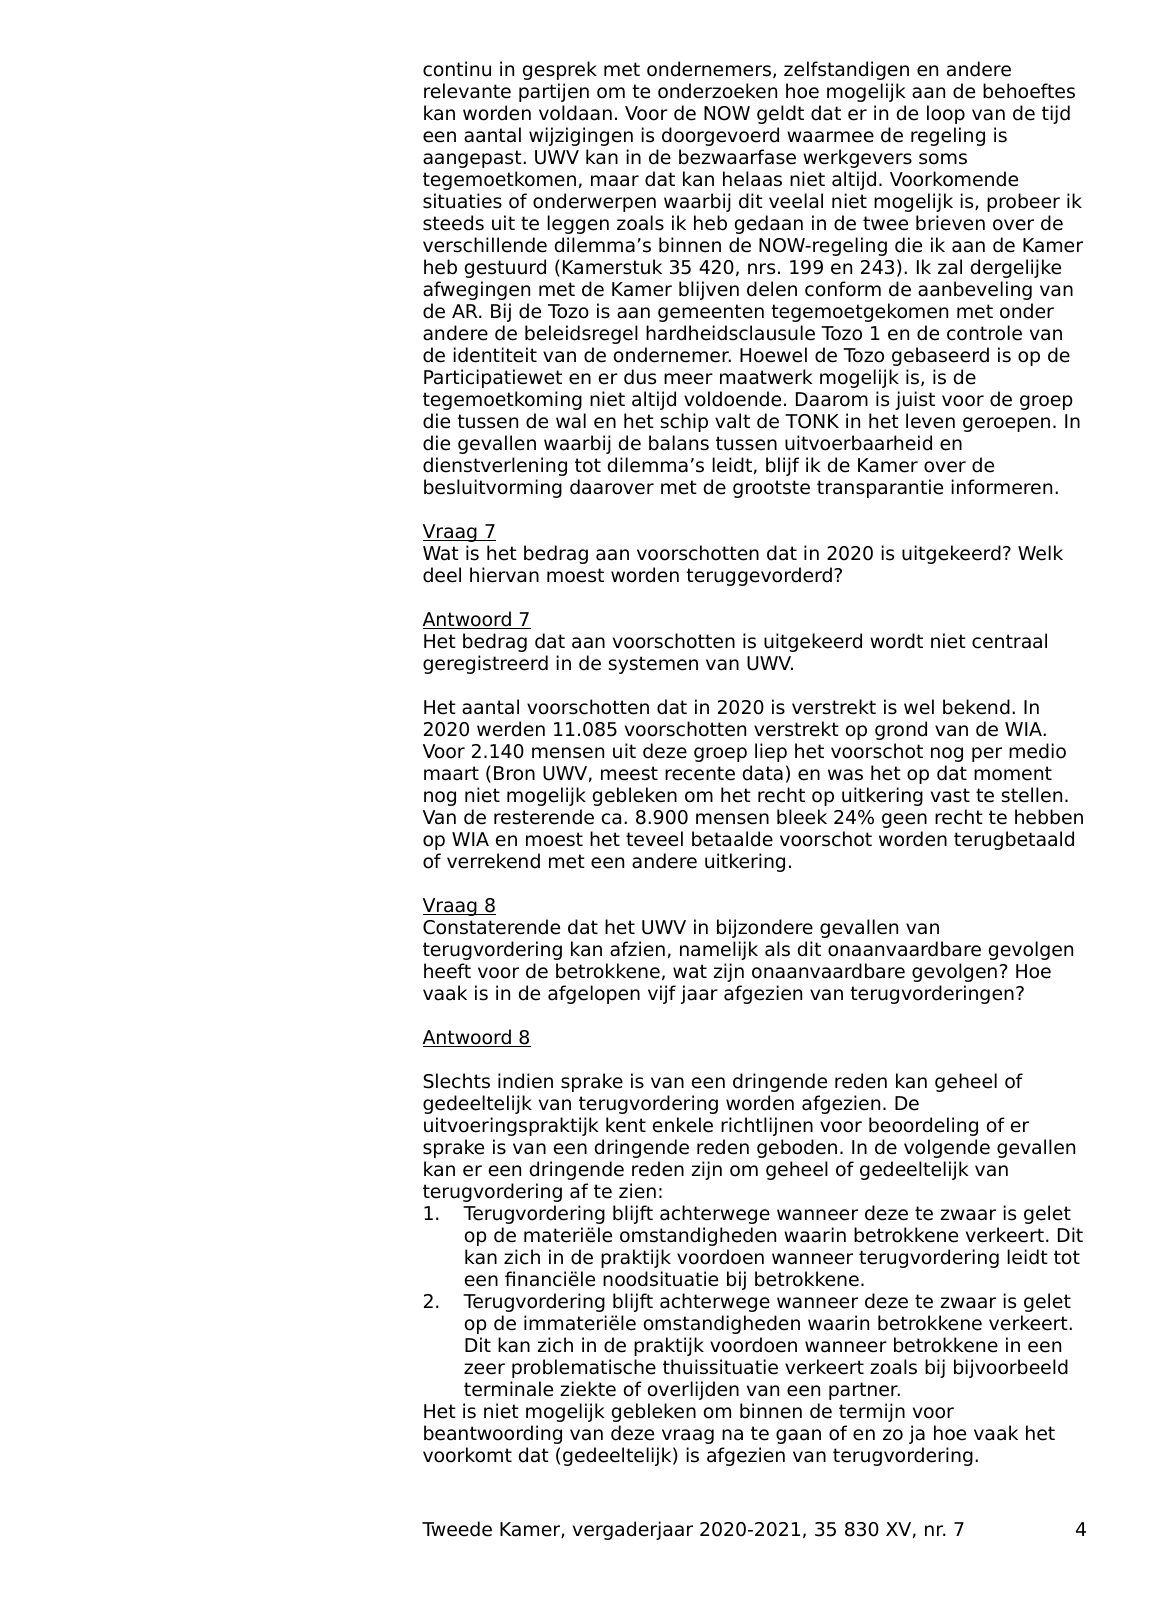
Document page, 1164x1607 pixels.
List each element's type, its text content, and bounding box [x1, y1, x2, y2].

text Wat is het bedrag aan voorschotten dat in 2020 is uitgekeerd? Welk deel hiervan moest worden teruggevorderd? [422, 543, 1087, 587]
subtitle Vraag 8 [422, 895, 1087, 917]
text Het bedrag dat aan voorschotten is uitgekeerd wordt niet centraal geregistreerd in de systemen van UWV. [422, 631, 1087, 675]
text Slechts indien sprake is van een dringende reden kan geheel of gedeeltelijk van terugvordering worden afgezien. De uitvoeringspraktijk kent enkele richtlijnen voor beoordeling of er sprake is van een dringende reden geboden. In de volgende gevallen kan er een dringende reden zijn om geheel of gedeeltelijk van terugvordering af te zien: [422, 1071, 1087, 1203]
text Het aantal voorschotten dat in 2020 is verstrekt is wel bekend. In 2020 werden 11.085 voorschotten verstrekt op grond van de WIA. Voor 2.140 mensen uit deze groep liep het voorschot nog per medio maart (Bron UWV, meest recente data) en was het op dat moment nog niet mogelijk gebleken om het recht op uitkering vast te stellen. Van de resterende ca. 8.900 mensen bleek 24% geen recht te hebben op WIA en moest het teveel betaalde voorschot worden terugbetaald of verrekend met een andere uitkering. [422, 697, 1087, 873]
subtitle Antwoord 8 [422, 1027, 1087, 1049]
subtitle Antwoord 7 [422, 609, 1087, 631]
text 2. Terugvordering blijft achterwege wanneer deze te zwaar is gelet op de immateriële omstandigheden waarin betrokkene verkeert. Dit kan zich in de praktijk voordoen wanneer betrokkene in een zeer problematische thuissituatie verkeert zoals bij bijvoorbeeld terminale ziekte of overlijden van een partner. [422, 1291, 1087, 1401]
text 1. Terugvordering blijft achterwege wanneer deze te zwaar is gelet op de materiële omstandigheden waarin betrokkene verkeert. Dit kan zich in de praktijk voordoen wanneer terugvordering leidt tot een financiële noodsituatie bij betrokkene. [422, 1203, 1087, 1291]
text Het is niet mogelijk gebleken om binnen de termijn voor beantwoording van deze vraag na te gaan of en zo ja hoe vaak het voorkomt dat (gedeeltelijk) is afgezien van terugvordering. [422, 1401, 1087, 1467]
subtitle Vraag 7 [422, 521, 1087, 543]
text continu in gesprek met ondernemers, zelfstandigen en andere relevante partijen om te onderzoeken hoe mogelijk aan de behoeftes kan worden voldaan. Voor de NOW geldt dat er in de loop van de tijd een aantal wijzigingen is doorgevoerd waarmee de regeling is aangepast. UWV kan in de bezwaarfase werkgevers soms tegemoetkomen, maar dat kan helaas niet altijd. Voorkomende situaties of onderwerpen waarbij dit veelal niet mogelijk is, probeer ik steeds uit te leggen zoals ik heb gedaan in de twee brieven over de verschillende dilemma’s binnen de NOW-regeling die ik aan de Kamer heb gestuurd (Kamerstuk 35 420, nrs. 199 en 243). Ik zal dergelijke afwegingen met de Kamer blijven delen conform de aanbeveling van de AR. Bij de Tozo is aan gemeenten tegemoetgekomen met onder andere de beleidsregel hardheidsclausule Tozo 1 en de controle van de identiteit van de ondernemer. Hoewel de Tozo gebaseerd is op de Participatiewet en er dus meer maatwerk mogelijk is, is de tegemoetkoming niet altijd voldoende. Daarom is juist voor de groep die tussen de wal en het schip valt de TONK in het leven geroepen. In die gevallen waarbij de balans tussen uitvoerbaarheid en dienstverlening tot dilemma’s leidt, blijf ik de Kamer over de besluitvorming daarover met de grootste transparantie informeren. [422, 59, 1087, 499]
text Constaterende dat het UWV in bijzondere gevallen van terugvordering kan afzien, namelijk als dit onaanvaardbare gevolgen heeft voor de betrokkene, wat zijn onaanvaardbare gevolgen? Hoe vaak is in de afgelopen vijf jaar afgezien van terugvorderingen? [422, 917, 1087, 1005]
